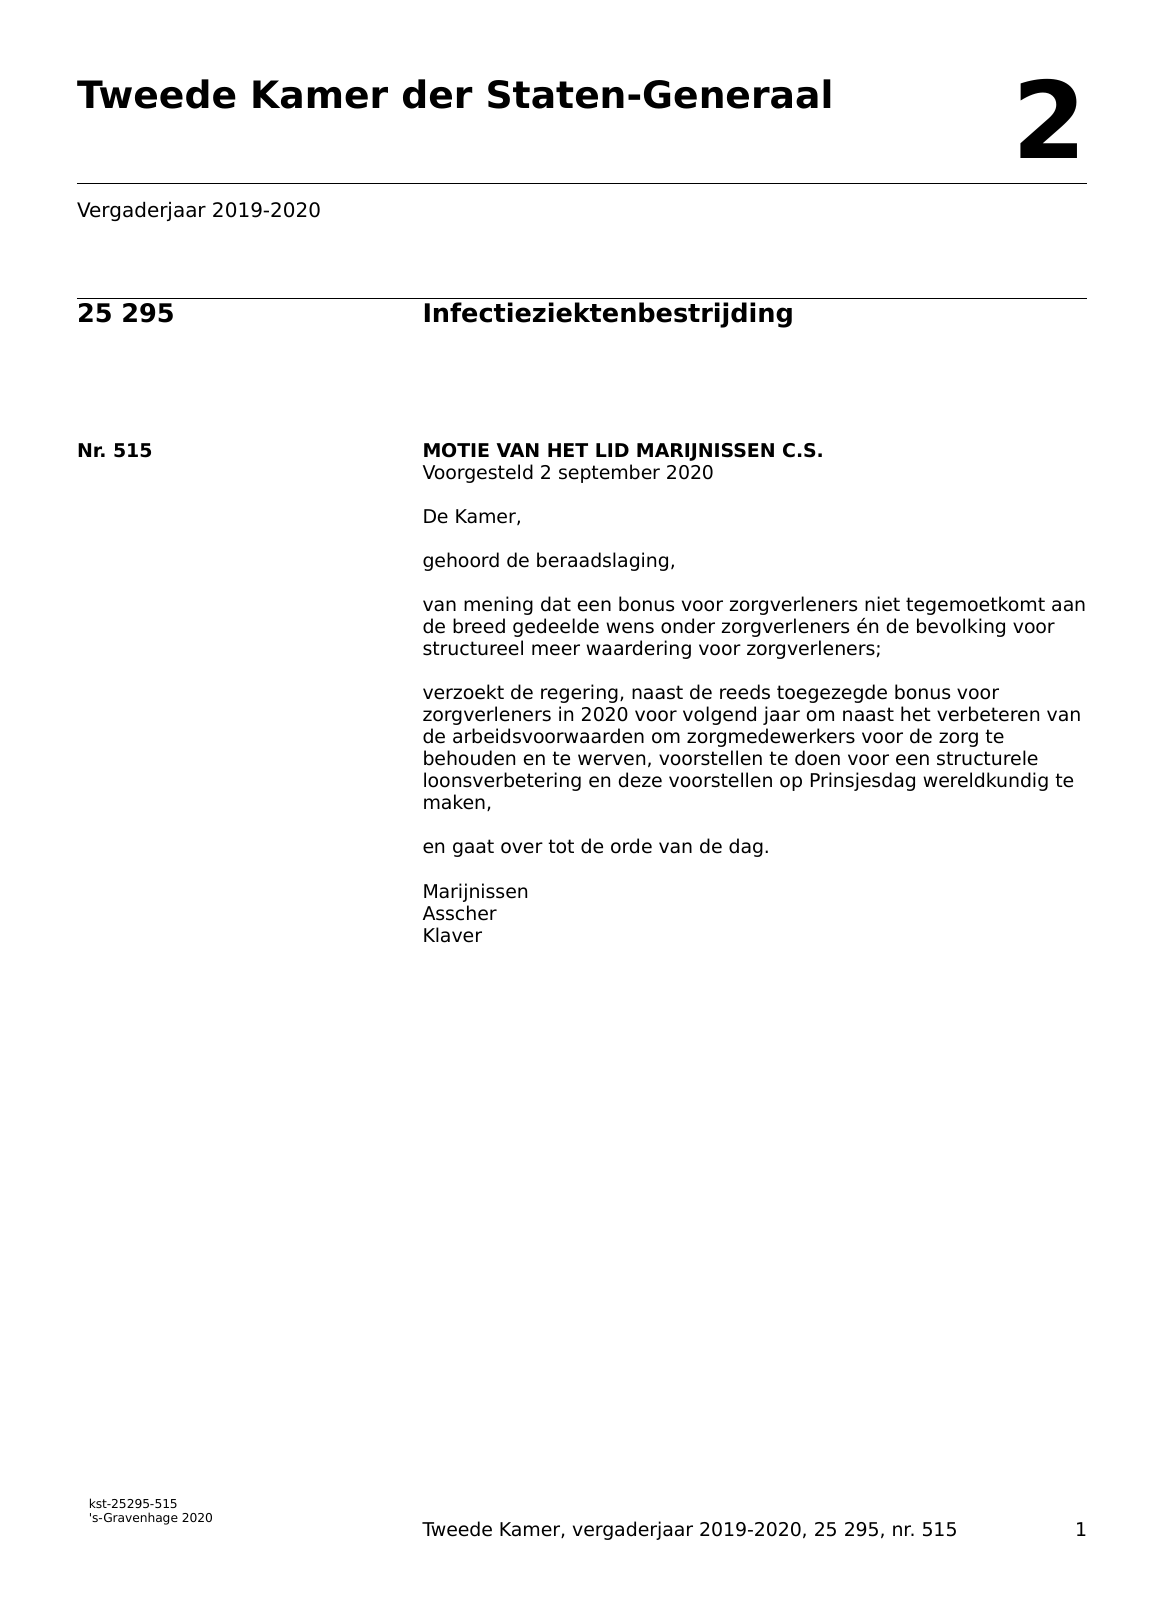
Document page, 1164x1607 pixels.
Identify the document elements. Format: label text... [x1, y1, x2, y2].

text De Kamer, [422, 506, 1087, 528]
text kst-25295-515 [88, 1497, 323, 1511]
text Asscher [422, 902, 1087, 924]
text gehoord de beraadslaging, [422, 550, 1087, 572]
table_header Tweede Kamer der Staten-Generaal [77, 59, 886, 183]
text en gaat over tot de orde van de dag. [422, 836, 1087, 858]
subtitle 25 295 Infectieziektenbestrijding [77, 299, 1087, 329]
table_header 2 [886, 59, 1087, 183]
text 's-Gravenhage 2020 [88, 1511, 323, 1525]
text Marijnissen [422, 881, 1087, 902]
text verzoekt de regering, naast de reeds toegezegde bonus voor zorgverleners in 2020 voor volgend jaar om naast het verbeteren van de arbeidsvoorwaarden om zorgmedewerkers voor de zorg te behouden en te werven, voorstellen te doen voor een structurele loonsverbetering en deze voorstellen op Prinsjesdag wereldkundig te maken, [422, 682, 1087, 814]
subtitle Nr. 515 MOTIE VAN HET LID MARIJNISSEN C.S. [77, 440, 1087, 462]
text van mening dat een bonus voor zorgverleners niet tegemoetkomt aan de breed gedeelde wens onder zorgverleners én de bevolking voor structureel meer waardering voor zorgverleners; [422, 594, 1087, 660]
text Voorgesteld 2 september 2020 [422, 462, 1087, 484]
text Klaver [422, 924, 1087, 946]
table_cell Vergaderjaar 2019-2020 [77, 184, 1087, 298]
